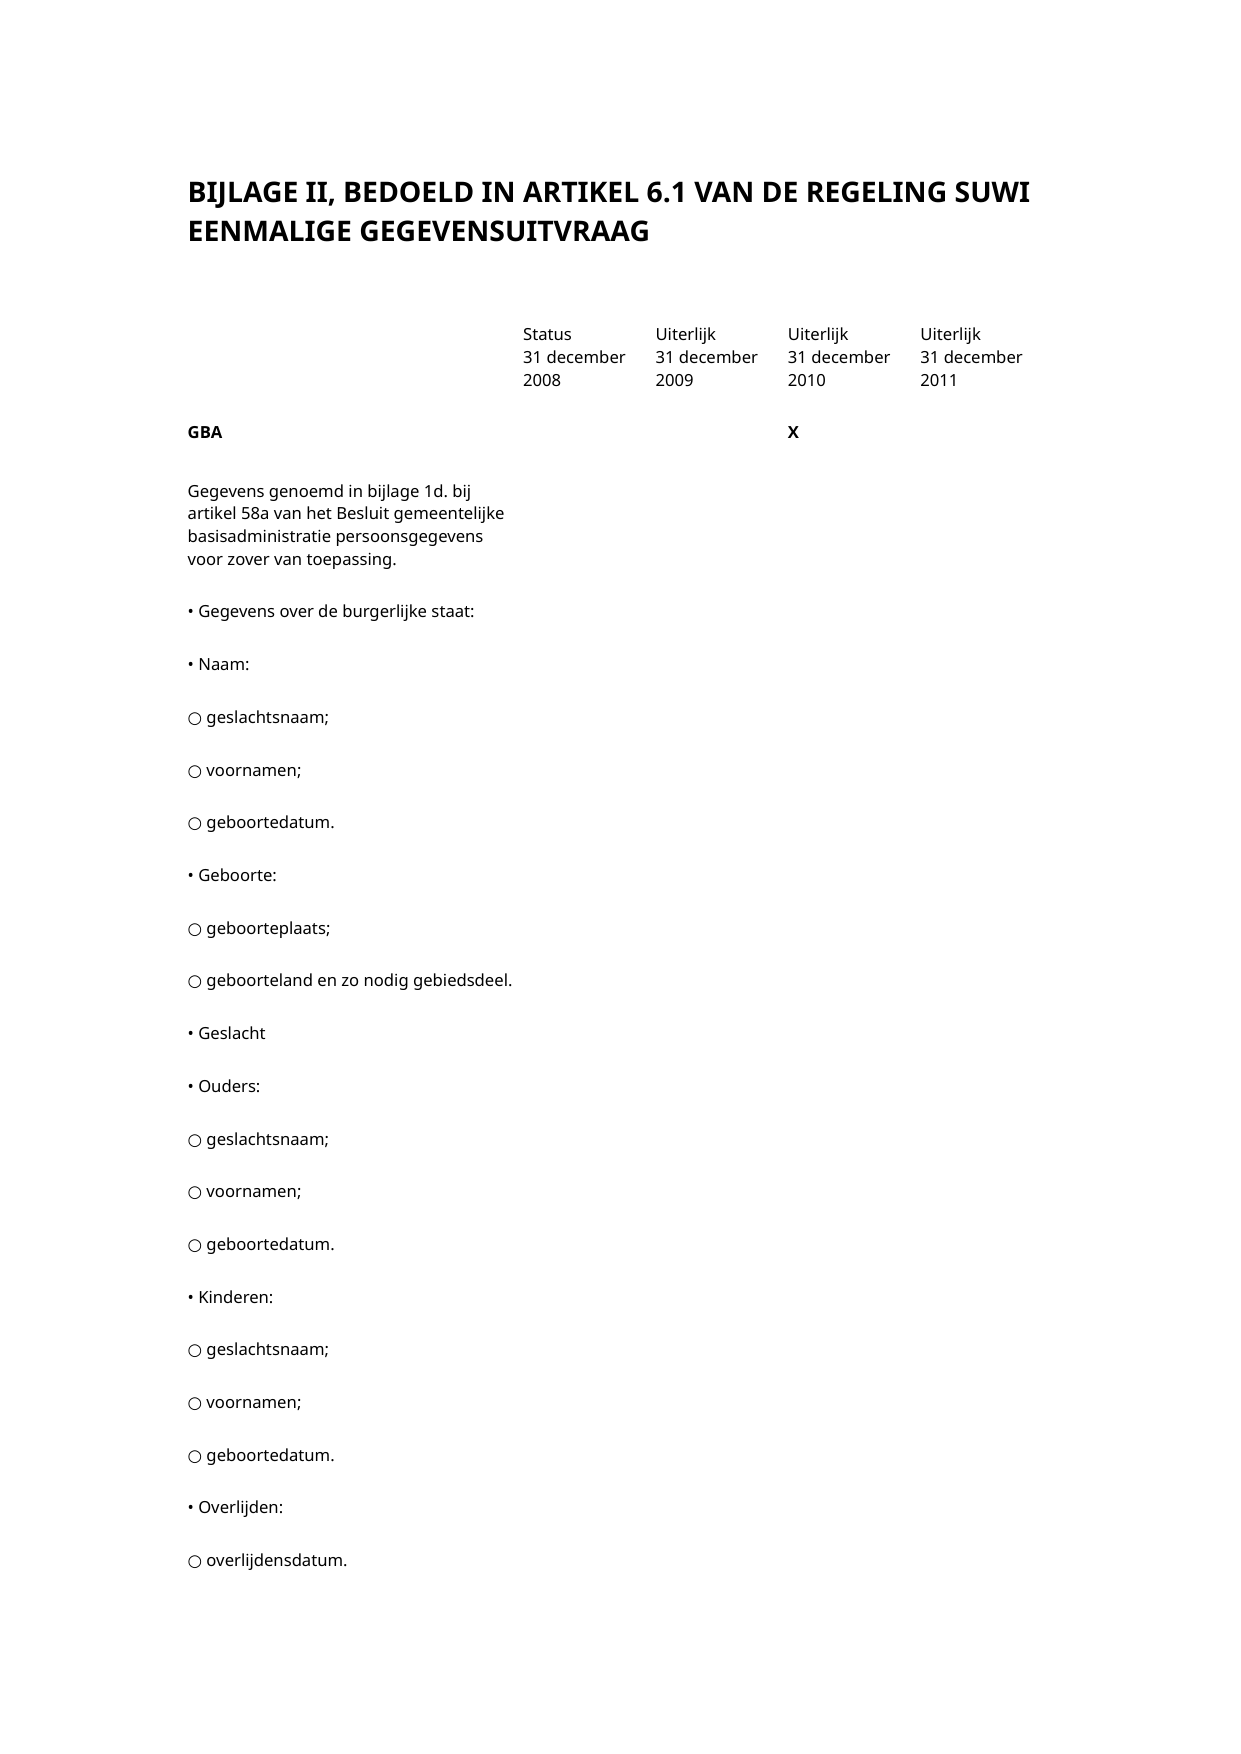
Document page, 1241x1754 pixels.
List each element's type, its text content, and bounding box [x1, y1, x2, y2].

table_header Status 31 december 2008 [523, 323, 655, 421]
table_cell [788, 479, 920, 1602]
table_cell [655, 421, 788, 479]
table_cell [920, 421, 1053, 479]
table_header [188, 323, 523, 421]
table_cell [523, 421, 655, 479]
table_header Uiterlijk 31 december 2011 [920, 323, 1053, 421]
table_cell [655, 479, 788, 1602]
subtitle BIJLAGE II, BEDOELD IN ARTIKEL 6.1 VAN DE REGELING SUWI EENMALIGE GEGEVENSUITVRAAG [187, 172, 1053, 250]
table_cell X [788, 421, 920, 479]
table_cell [920, 479, 1053, 1602]
table_cell GBA [188, 421, 523, 479]
table_header Uiterlijk 31 december 2009 [655, 323, 788, 421]
table_header Uiterlijk 31 december 2010 [788, 323, 920, 421]
table_cell Gegevens genoemd in bijlage 1d. bij artikel 58a van het Besluit gemeentelijke basisadministratie persoonsgegevens voor zover van toepassing. • Gegevens over de burgerlijke staat: • Naam: ○ geslachtsnaam; ○ voornamen; ○ geboortedatum. • Geboorte: ○ geboorteplaats; ○ geboorteland en zo nodig gebiedsdeel. • Geslacht • Ouders: ○ geslachtsnaam; ○ voornamen; ○ geboortedatum. • Kinderen: ○ geslachtsnaam; ○ voornamen; ○ geboortedatum. • Overlijden: ○ overlijdensdatum. [188, 479, 523, 1602]
table_cell [523, 479, 655, 1602]
